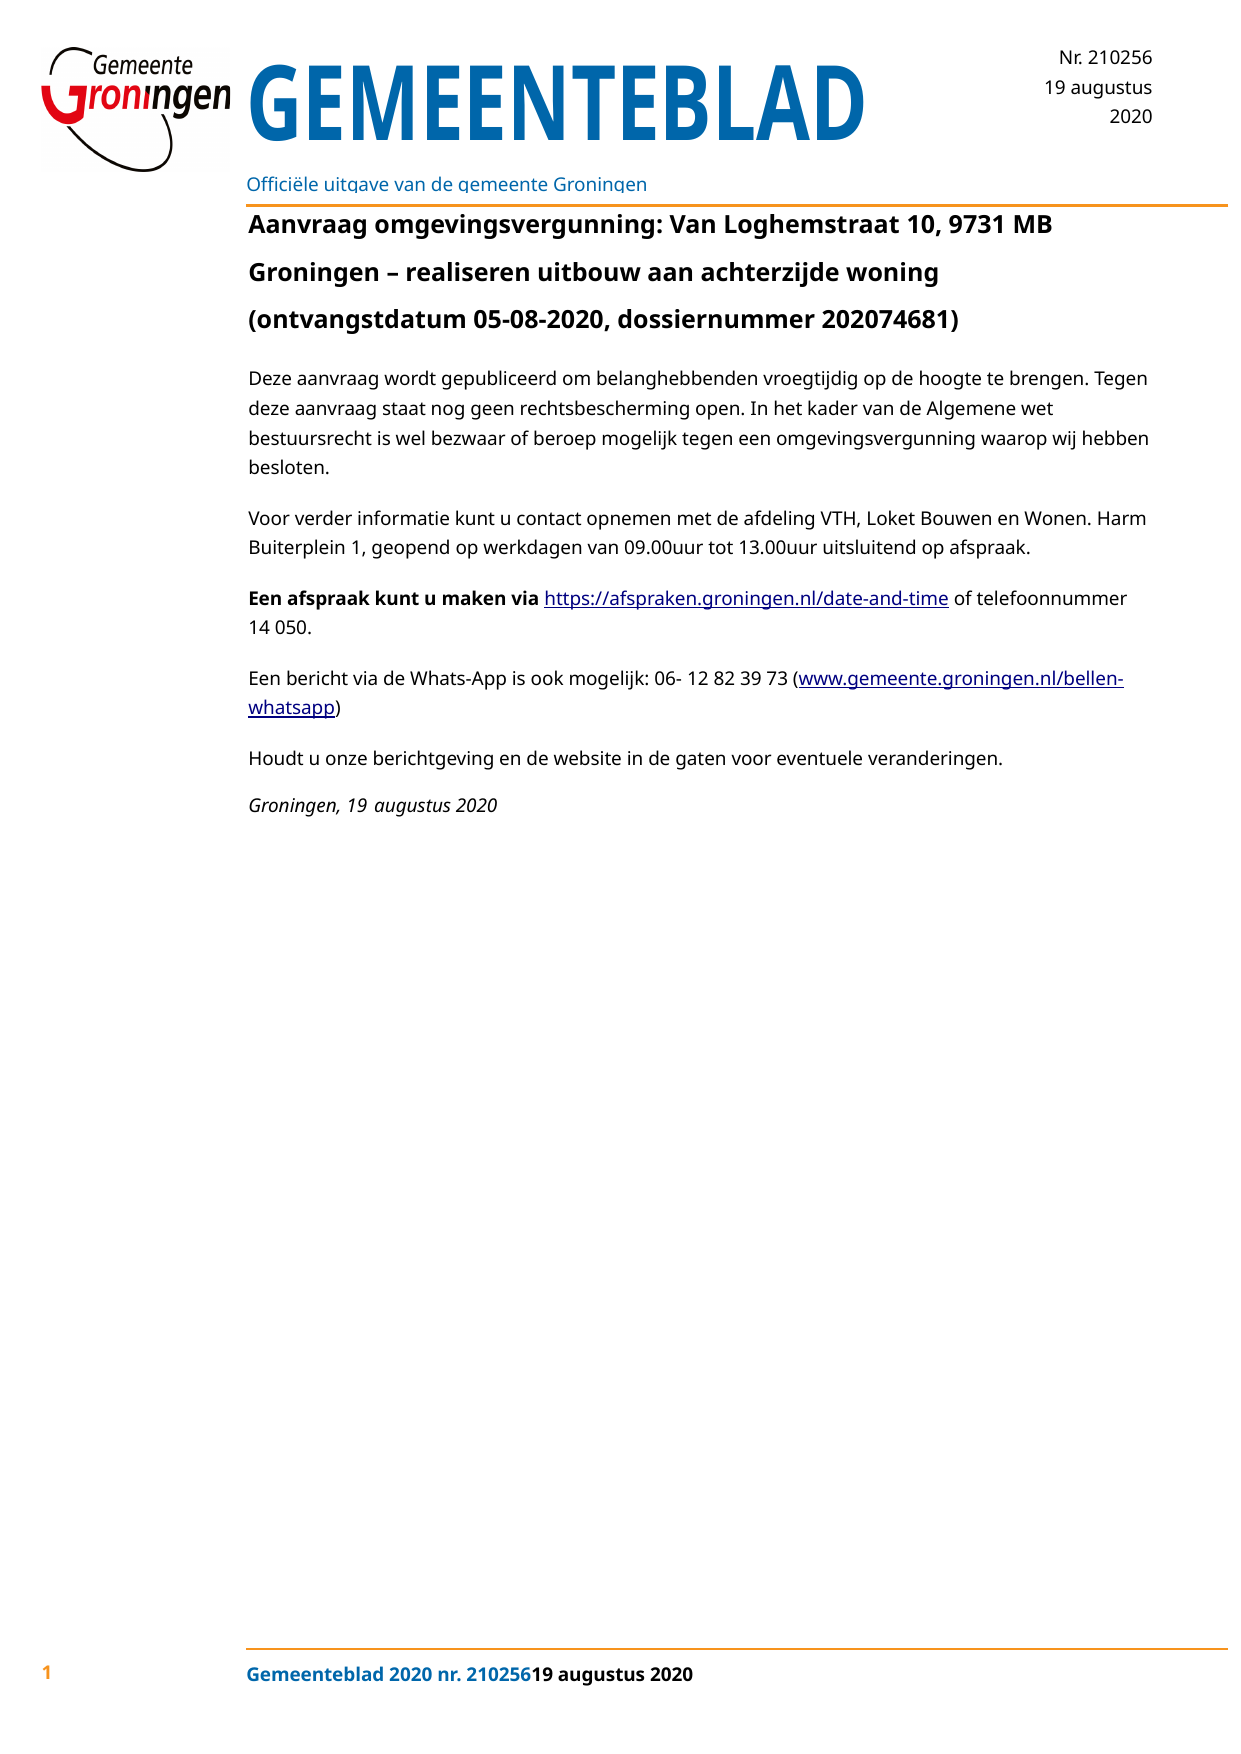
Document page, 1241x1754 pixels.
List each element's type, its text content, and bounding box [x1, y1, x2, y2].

text Voor verder informatie kunt u contact opnemen met de afdeling VTH, Loket Bouwen en Wonen. Harm Buiterplein 1, geopend op werkdagen van 09.00uur tot 13.00uur uitsluitend op afspraak. [248, 505, 1152, 560]
text Aanvraag omgevingsvergunning: Van Loghemstraat 10, 9731 MB Groningen – realiseren uitbouw aan achterzijde woning (ontvangstdatum 05-08-2020, dossiernummer 202074681) [248, 207, 1152, 336]
picture [41, 47, 231, 172]
text Een bericht via de Whats-App is ook mogelijk: 06- 12 82 39 73 (www.gemeente.groningen.nl/bellen-whatsapp) [248, 665, 1152, 720]
text Een afspraak kunt u maken via https://afspraken.groningen.nl/date-and-time of telefoonnummer 14 050. [248, 585, 1152, 640]
text Deze aanvraag wordt gepubliceerd om belanghebbenden vroegtijdig op de hoogte te brengen. Tegen deze aanvraag staat nog geen rechtsbescherming open. In het kader van de Algemene wet bestuursrecht is wel bezwaar of beroep mogelijk tegen een omgevingsvergunning waarop wij hebben besloten. [248, 366, 1152, 480]
text Groningen, 19 augustus 2020 [248, 792, 1152, 818]
text Houdt u onze berichtgeving en de website in de gaten voor eventuele veranderingen. [248, 745, 1152, 770]
